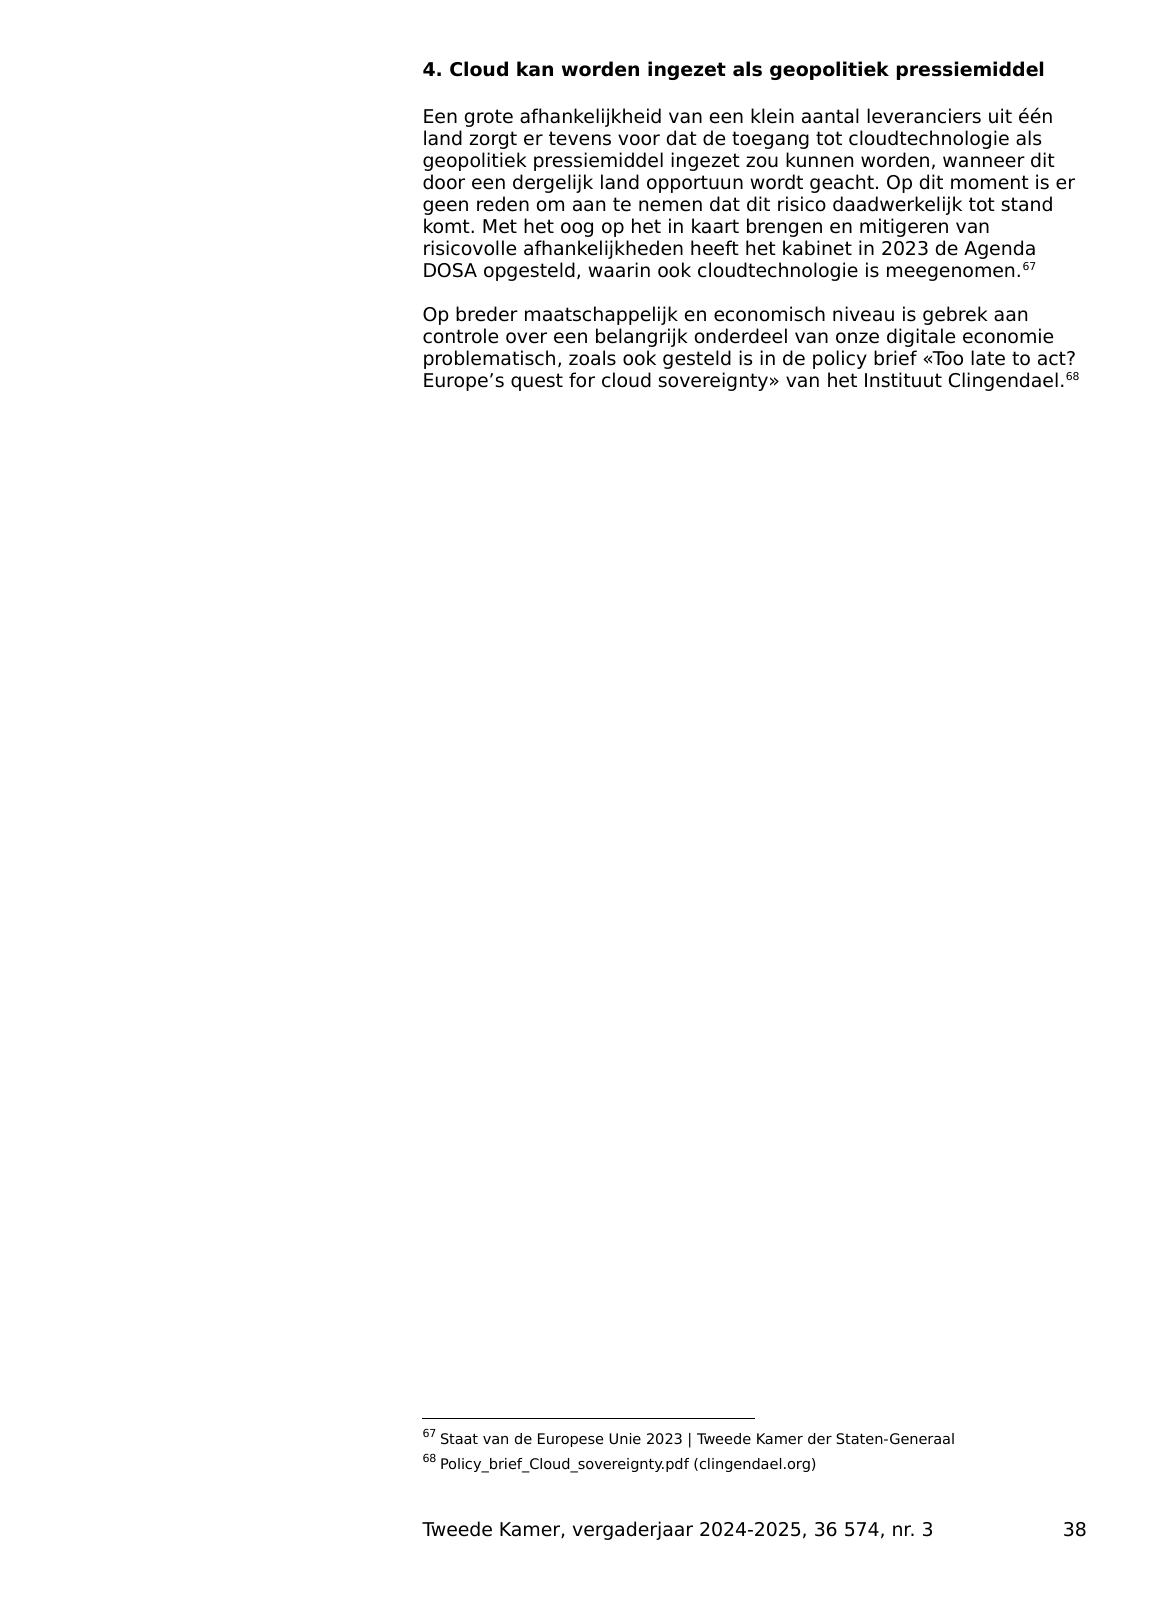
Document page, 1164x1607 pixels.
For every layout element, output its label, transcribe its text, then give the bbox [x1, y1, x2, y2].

text Staat van de Europese Unie 2023 | Tweede Kamer der Staten-Generaal [422, 1427, 1087, 1449]
text Een grote afhankelijkheid van een klein aantal leveranciers uit één land zorgt er tevens voor dat de toegang tot cloudtechnologie als geopolitiek pressiemiddel ingezet zou kunnen worden, wanneer dit door een dergelijk land opportuun wordt geacht. Op dit moment is er geen reden om aan te nemen dat dit risico daadwerkelijk tot stand komt. Met het oog op het in kaart brengen en mitigeren van risicovolle afhankelijkheden heeft het kabinet in 2023 de Agenda DOSA opgesteld, waarin ook cloudtechnologie is meegenomen. [422, 106, 1087, 282]
text Op breder maatschappelijk en economisch niveau is gebrek aan controle over een belangrijk onderdeel van onze digitale economie problematisch, zoals ook gesteld is in de policy brief «Too late to act? Europe’s quest for cloud sovereignty» van het Instituut Clingendael. [422, 304, 1087, 392]
text Policy_brief_Cloud_sovereignty.pdf (clingendael.org) [422, 1452, 1087, 1474]
subtitle 4. Cloud kan worden ingezet als geopolitiek pressiemiddel [422, 59, 1087, 81]
